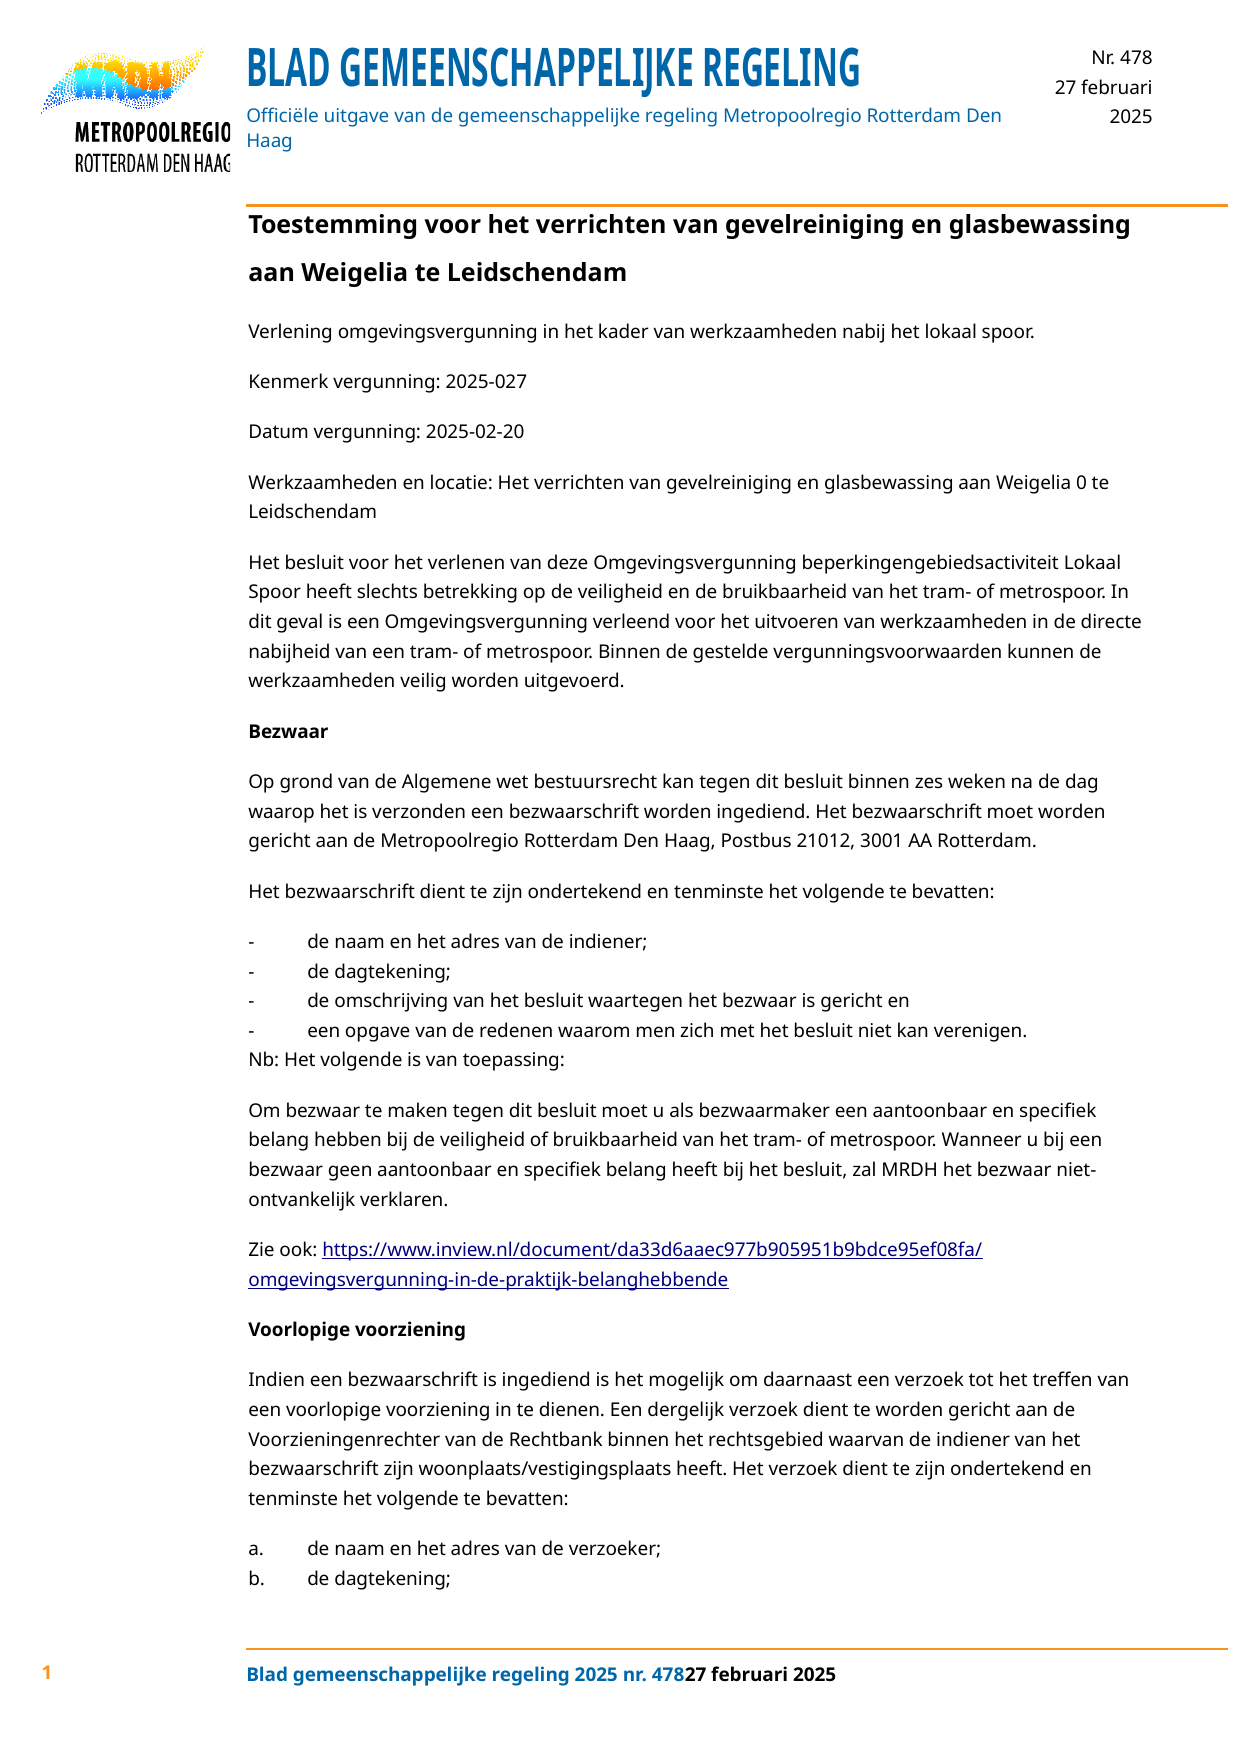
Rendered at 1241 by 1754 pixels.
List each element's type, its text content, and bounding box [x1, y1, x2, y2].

text Zie ook: https://www.inview.nl/document/da33d6aaec977b905951b9bdce95ef08fa/omgevingsvergunning-in-de-praktijk-belanghebbende [248, 1236, 1152, 1292]
text Het bezwaarschrift dient te zijn ondertekend en tenminste het volgende te bevatten: [248, 878, 1152, 904]
list de naam en het adres van de indiener; [248, 928, 1152, 954]
text Voorlopige voorziening [248, 1316, 1152, 1342]
picture [41, 47, 231, 172]
text Verlening omgevingsvergunning in het kader van werkzaamheden nabij het lokaal spoor. [248, 318, 1152, 344]
text Bezwaar [248, 718, 1152, 744]
text Nb: Het volgende is van toepassing: [248, 1047, 1152, 1072]
list de dagtekening; [248, 1565, 1152, 1591]
list een opgave van de redenen waarom men zich met het besluit niet kan verenigen. [248, 1017, 1152, 1043]
text Datum vergunning: 2025-02-20 [248, 419, 1152, 444]
text Indien een bezwaarschrift is ingediend is het mogelijk om daarnaast een verzoek tot het treffen van een voorlopige voorziening in te dienen. Een dergelijk verzoek dient te worden gericht aan de Voorzieningenrechter van de Rechtbank binnen het rechtsgebied waarvan de indiener van het bezwaarschrift zijn woonplaats/vestigingsplaats heeft. Het verzoek dient te zijn ondertekend en tenminste het volgende te bevatten: [248, 1367, 1152, 1511]
list de naam en het adres van de verzoeker; [248, 1535, 1152, 1561]
list de dagtekening; [248, 958, 1152, 984]
text Op grond van de Algemene wet bestuursrecht kan tegen dit besluit binnen zes weken na de dag waarop het is verzonden een bezwaarschrift worden ingediend. Het bezwaarschrift moet worden gericht aan de Metropoolregio Rotterdam Den Haag, Postbus 21012, 3001 AA Rotterdam. [248, 768, 1152, 853]
list de omschrijving van het besluit waartegen het bezwaar is gericht en [248, 987, 1152, 1013]
text Werkzaamheden en locatie: Het verrichten van gevelreiniging en glasbewassing aan Weigelia 0 te Leidschendam [248, 469, 1152, 524]
text Het besluit voor het verlenen van deze Omgevingsvergunning beperkingengebiedsactiviteit Lokaal Spoor heeft slechts betrekking op de veiligheid en de bruikbaarheid van het tram- of metrospoor. In dit geval is een Omgevingsvergunning verleend voor het uitvoeren van werkzaamheden in de directe nabijheid van een tram- of metrospoor. Binnen de gestelde vergunningsvoorwaarden kunnen de werkzaamheden veilig worden uitgevoerd. [248, 549, 1152, 693]
text Kenmerk vergunning: 2025-027 [248, 368, 1152, 394]
text Om bezwaar te maken tegen dit besluit moet u als bezwaarmaker een aantoonbaar en specifiek belang hebben bij de veiligheid of bruikbaarheid van het tram- of metrospoor. Wanneer u bij een bezwaar geen aantoonbaar en specifiek belang heeft bij het besluit, zal MRDH het bezwaar niet-ontvankelijk verklaren. [248, 1097, 1152, 1212]
text Toestemming voor het verrichten van gevelreiniging en glasbewassing aan Weigelia te Leidschendam [248, 207, 1152, 288]
